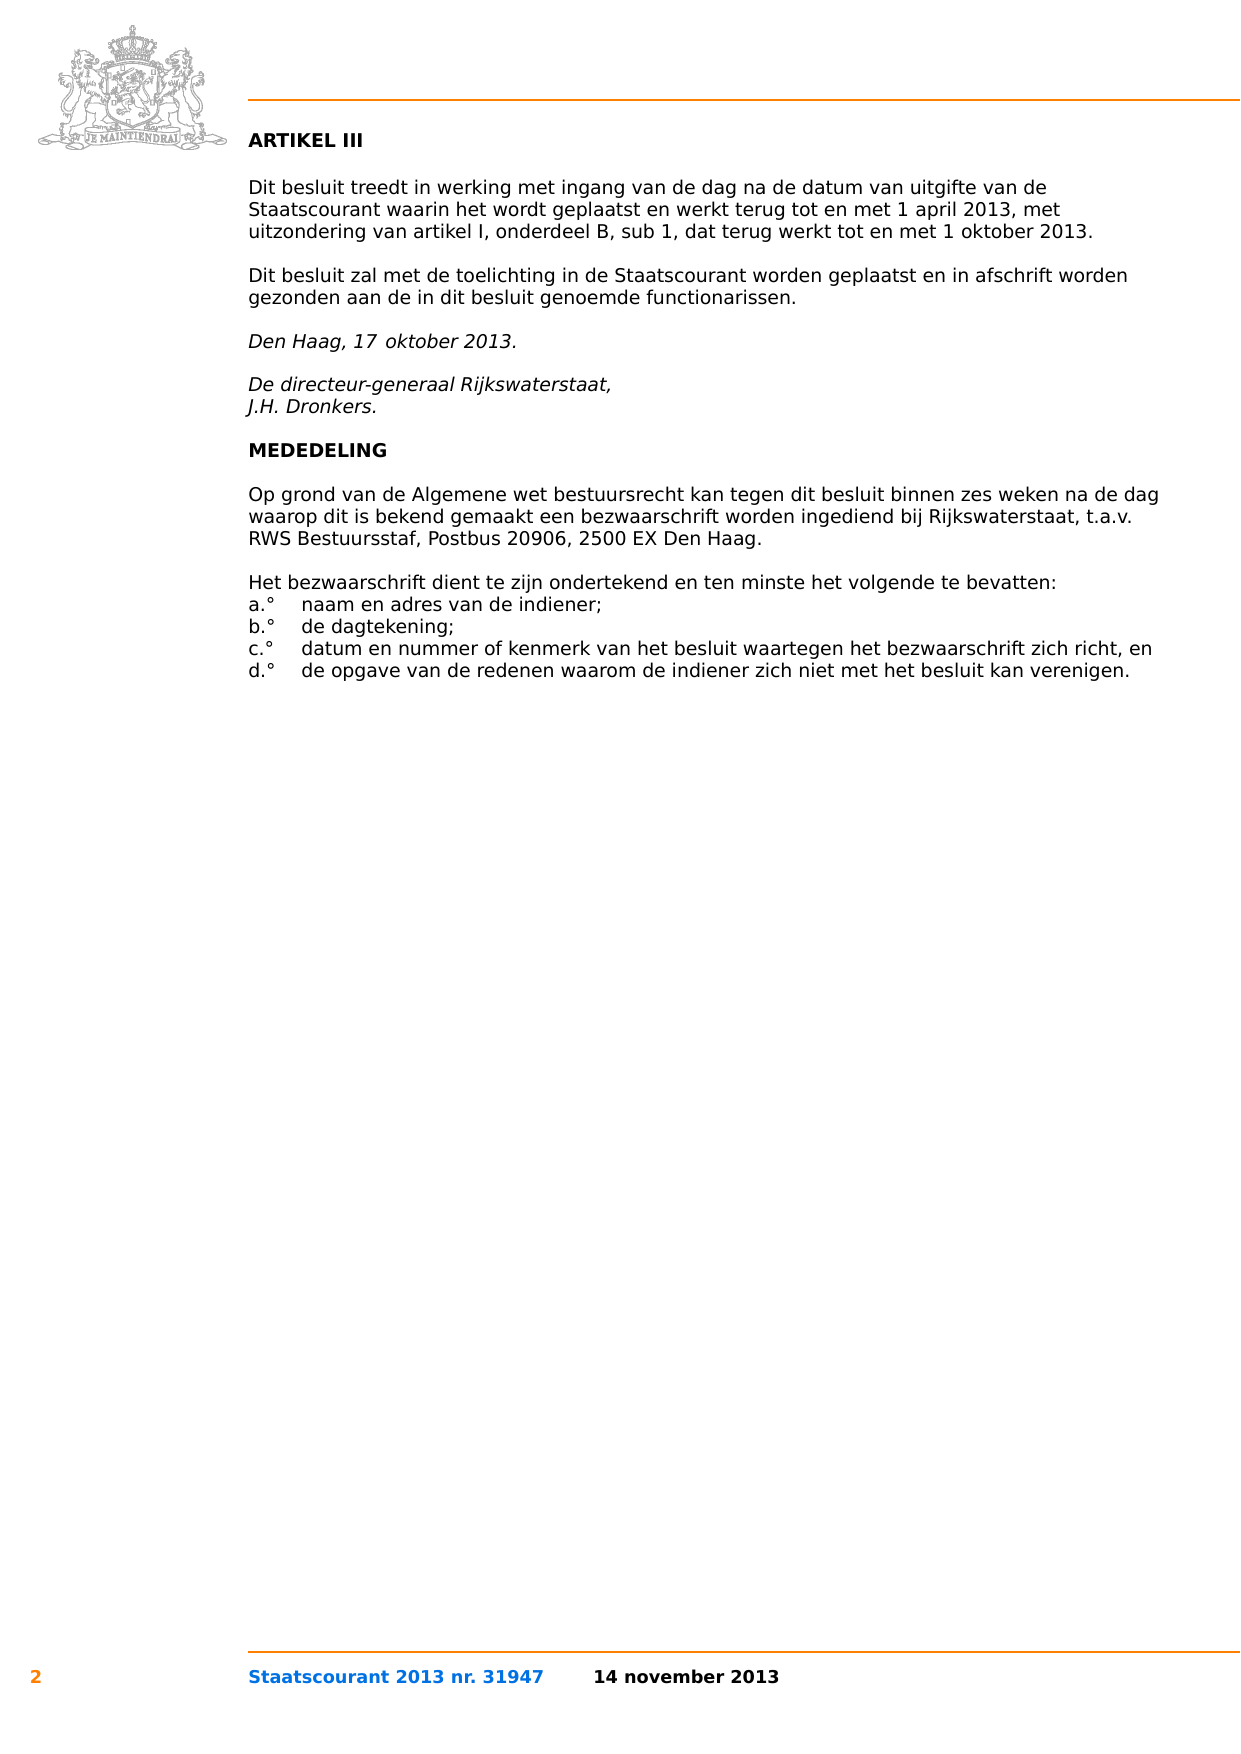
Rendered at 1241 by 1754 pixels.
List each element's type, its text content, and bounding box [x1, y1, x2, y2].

text a.° naam en adres van de indiener; [248, 594, 1163, 616]
text d.° de opgave van de redenen waarom de indiener zich niet met het besluit kan verenigen. [248, 660, 1163, 682]
text Dit besluit zal met de toelichting in de Staatscourant worden geplaatst en in afschrift worden gezonden aan de in dit besluit genoemde functionarissen. [248, 265, 1163, 309]
text b.° de dagtekening; [248, 616, 1163, 638]
text De directeur-generaal Rijkswaterstaat, J.H. Dronkers. [248, 374, 1163, 418]
text c.° datum en nummer of kenmerk van het besluit waartegen het bezwaarschrift zich richt, en [248, 638, 1163, 660]
text MEDEDELING [248, 440, 1163, 462]
text Op grond van de Algemene wet bestuursrecht kan tegen dit besluit binnen zes weken na de dag waarop dit is bekend gemaakt een bezwaarschrift worden ingediend bij Rijkswaterstaat, t.a.v. RWS Bestuursstaf, Postbus 20906, 2500 EX Den Haag. [248, 484, 1163, 550]
text Dit besluit treedt in werking met ingang van de dag na de datum van uitgifte van de Staatscourant waarin het wordt geplaatst en werkt terug tot en met 1 april 2013, met uitzondering van artikel I, onderdeel B, sub 1, dat terug werkt tot en met 1 oktober 2013. [248, 177, 1163, 243]
picture [38, 25, 227, 150]
text Den Haag, 17 oktober 2013. [248, 331, 1163, 352]
text Het bezwaarschrift dient te zijn ondertekend en ten minste het volgende te bevatten: [248, 572, 1163, 594]
subtitle ARTIKEL III [248, 130, 1163, 152]
